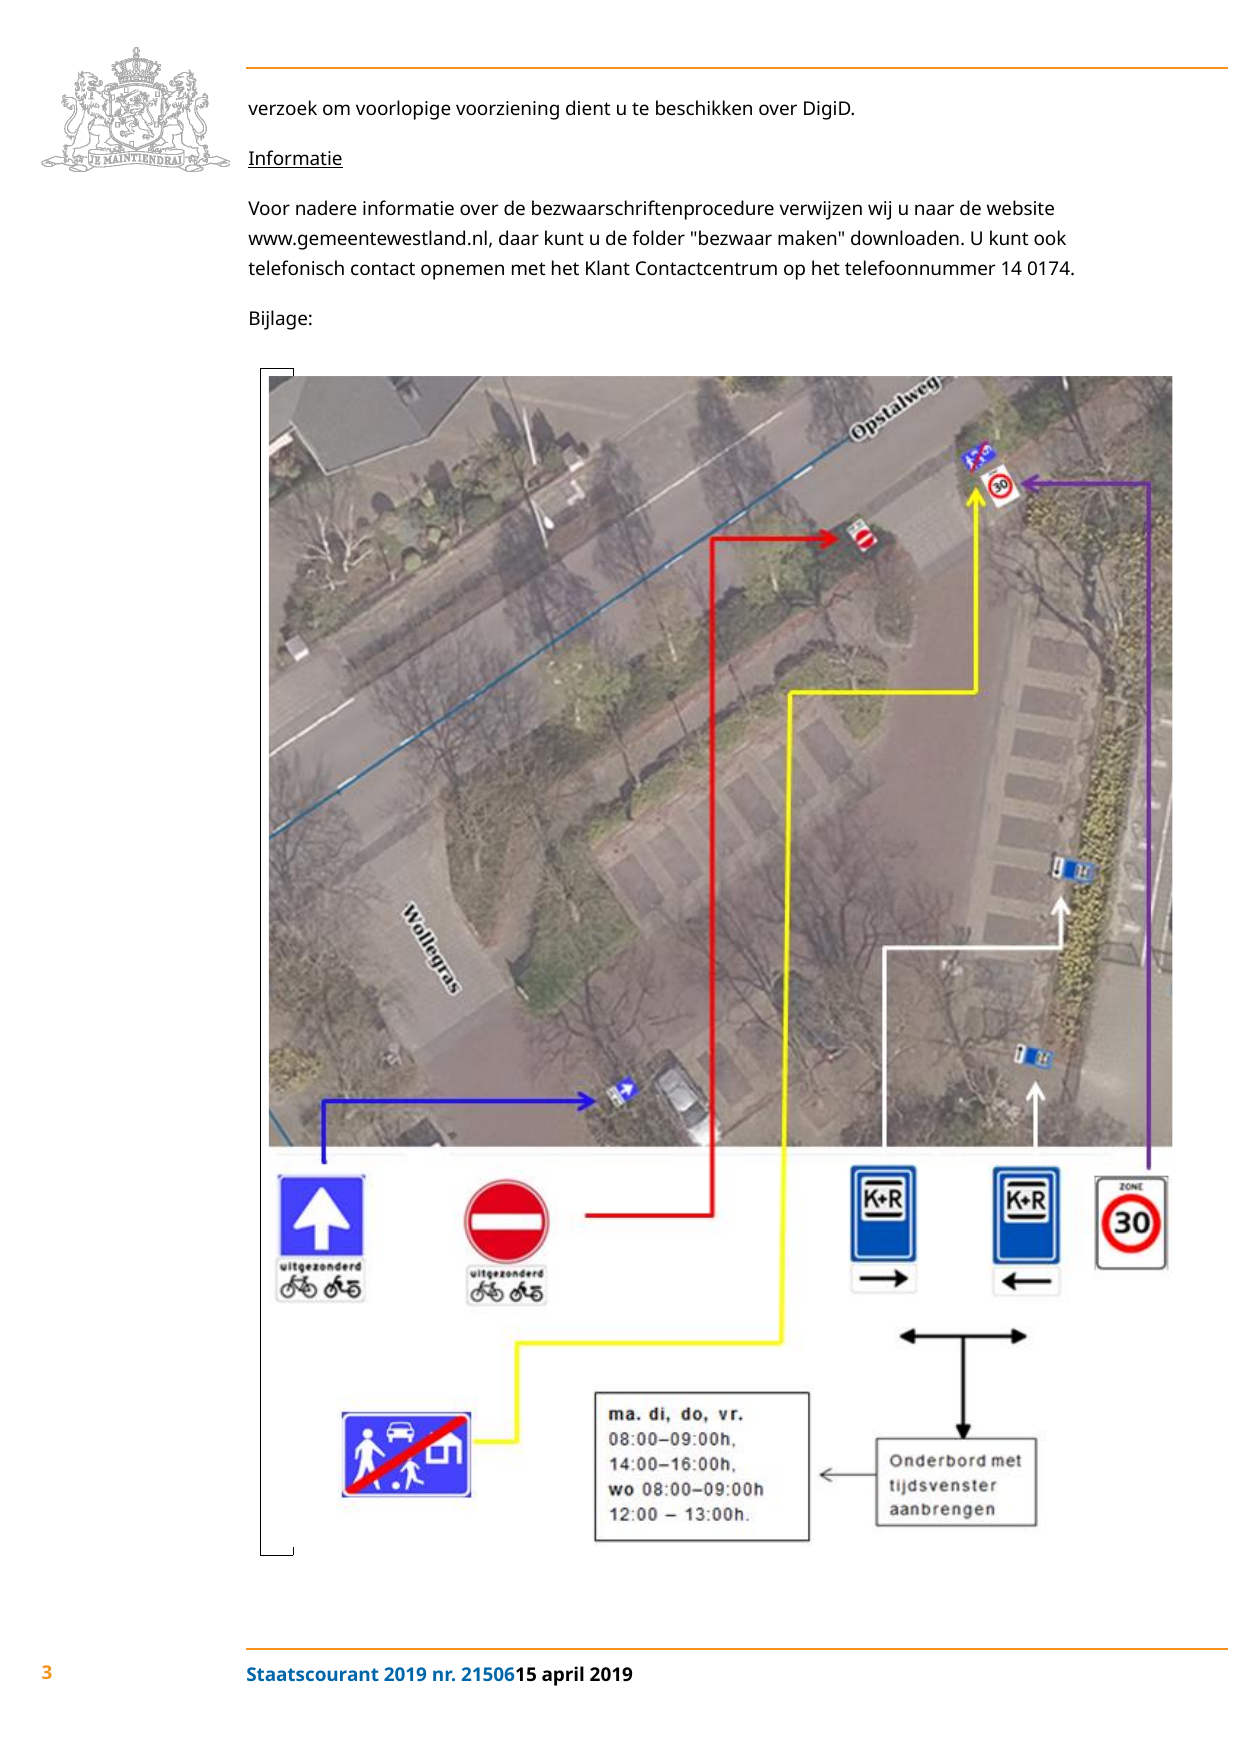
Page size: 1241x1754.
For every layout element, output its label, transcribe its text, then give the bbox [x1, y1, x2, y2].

picture [41, 47, 231, 172]
text Informatie [248, 145, 1152, 171]
text verzoek om voorlopige voorziening dient u te beschikken over DigiD. [248, 95, 1152, 121]
text Bijlage: [248, 305, 1152, 331]
text Voor nadere informatie over de bezwaarschriftenprocedure verwijzen wij u naar de website www.gemeentewestland.nl, daar kunt u de folder "bezwaar maken" downloaden. U kunt ook telefonisch contact opnemen met het Klant Contactcentrum op het telefoonnummer 14 0174. [248, 196, 1152, 281]
picture [268, 376, 1173, 1547]
